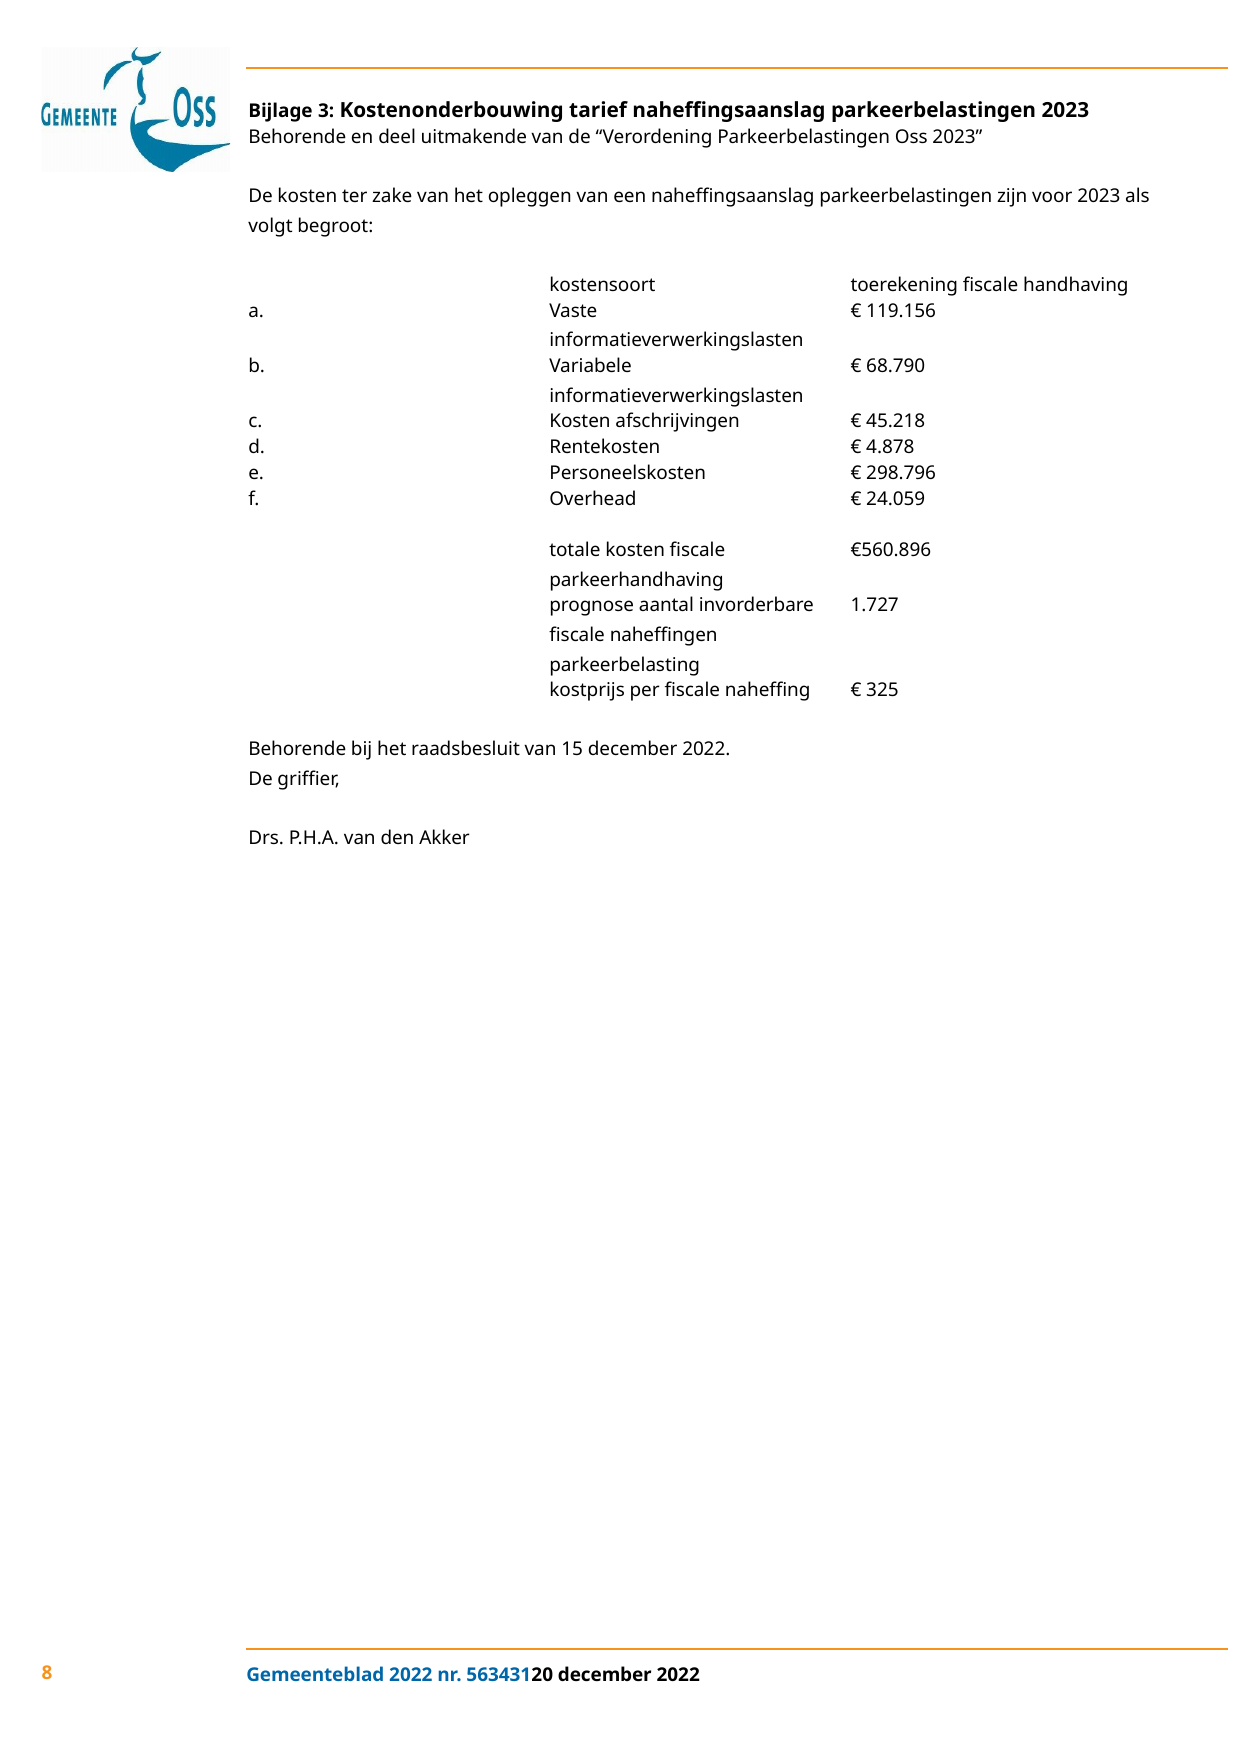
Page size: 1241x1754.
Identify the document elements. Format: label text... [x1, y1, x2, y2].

table_cell € 68.790 [850, 353, 1152, 408]
table_cell e. [248, 459, 549, 485]
table_cell € 325 [850, 677, 1152, 702]
table_cell a. [248, 297, 549, 352]
table_cell € 4.878 [850, 434, 1152, 459]
table_cell € 24.059 [850, 485, 1152, 511]
table_cell 1.727 [850, 592, 1152, 677]
table_cell c. [248, 408, 549, 433]
table_cell Vaste informatieverwerkingslasten [549, 297, 850, 352]
table_cell [248, 511, 549, 536]
text De kosten ter zake van het opleggen van een naheffingsaanslag parkeerbelastingen zijn voor 2023 als volgt begroot: [248, 182, 1152, 238]
table_cell d. [248, 434, 549, 459]
text Behorende bij het raadsbesluit van 15 december 2022. [248, 735, 1152, 761]
table_cell Rentekosten [549, 434, 850, 459]
table_header [248, 271, 549, 297]
table_cell € 45.218 [850, 408, 1152, 433]
table_cell b. [248, 353, 549, 408]
table_cell €560.896 [850, 536, 1152, 592]
table_cell [850, 511, 1152, 536]
table_cell Personeelskosten [549, 459, 850, 485]
table_cell f. [248, 485, 549, 511]
table_cell [549, 511, 850, 536]
picture [41, 47, 231, 172]
text Bijlage 3: Kostenonderbouwing tarief naheffingsaanslag parkeerbelastingen 2023 [248, 95, 1152, 123]
table_cell kostprijs per fiscale naheffing [549, 677, 850, 702]
table_cell Variabele informatieverwerkingslasten [549, 353, 850, 408]
table_header kostensoort [549, 271, 850, 297]
text De griffier, [248, 765, 1152, 790]
table_cell Overhead [549, 485, 850, 511]
table_cell prognose aantal invorderbare fiscale naheffingen parkeerbelasting [549, 592, 850, 677]
text Behorende en deel uitmakende van de “Verordening Parkeerbelastingen Oss 2023” [248, 123, 1152, 149]
table_cell [248, 677, 549, 702]
table_cell € 298.796 [850, 459, 1152, 485]
table_cell Kosten afschrijvingen [549, 408, 850, 433]
table_cell totale kosten fiscale parkeerhandhaving [549, 536, 850, 592]
table_cell [248, 536, 549, 592]
table_cell [248, 592, 549, 677]
table_header toerekening fiscale handhaving [850, 271, 1152, 297]
text Drs. P.H.A. van den Akker [248, 824, 1152, 849]
table_cell € 119.156 [850, 297, 1152, 352]
